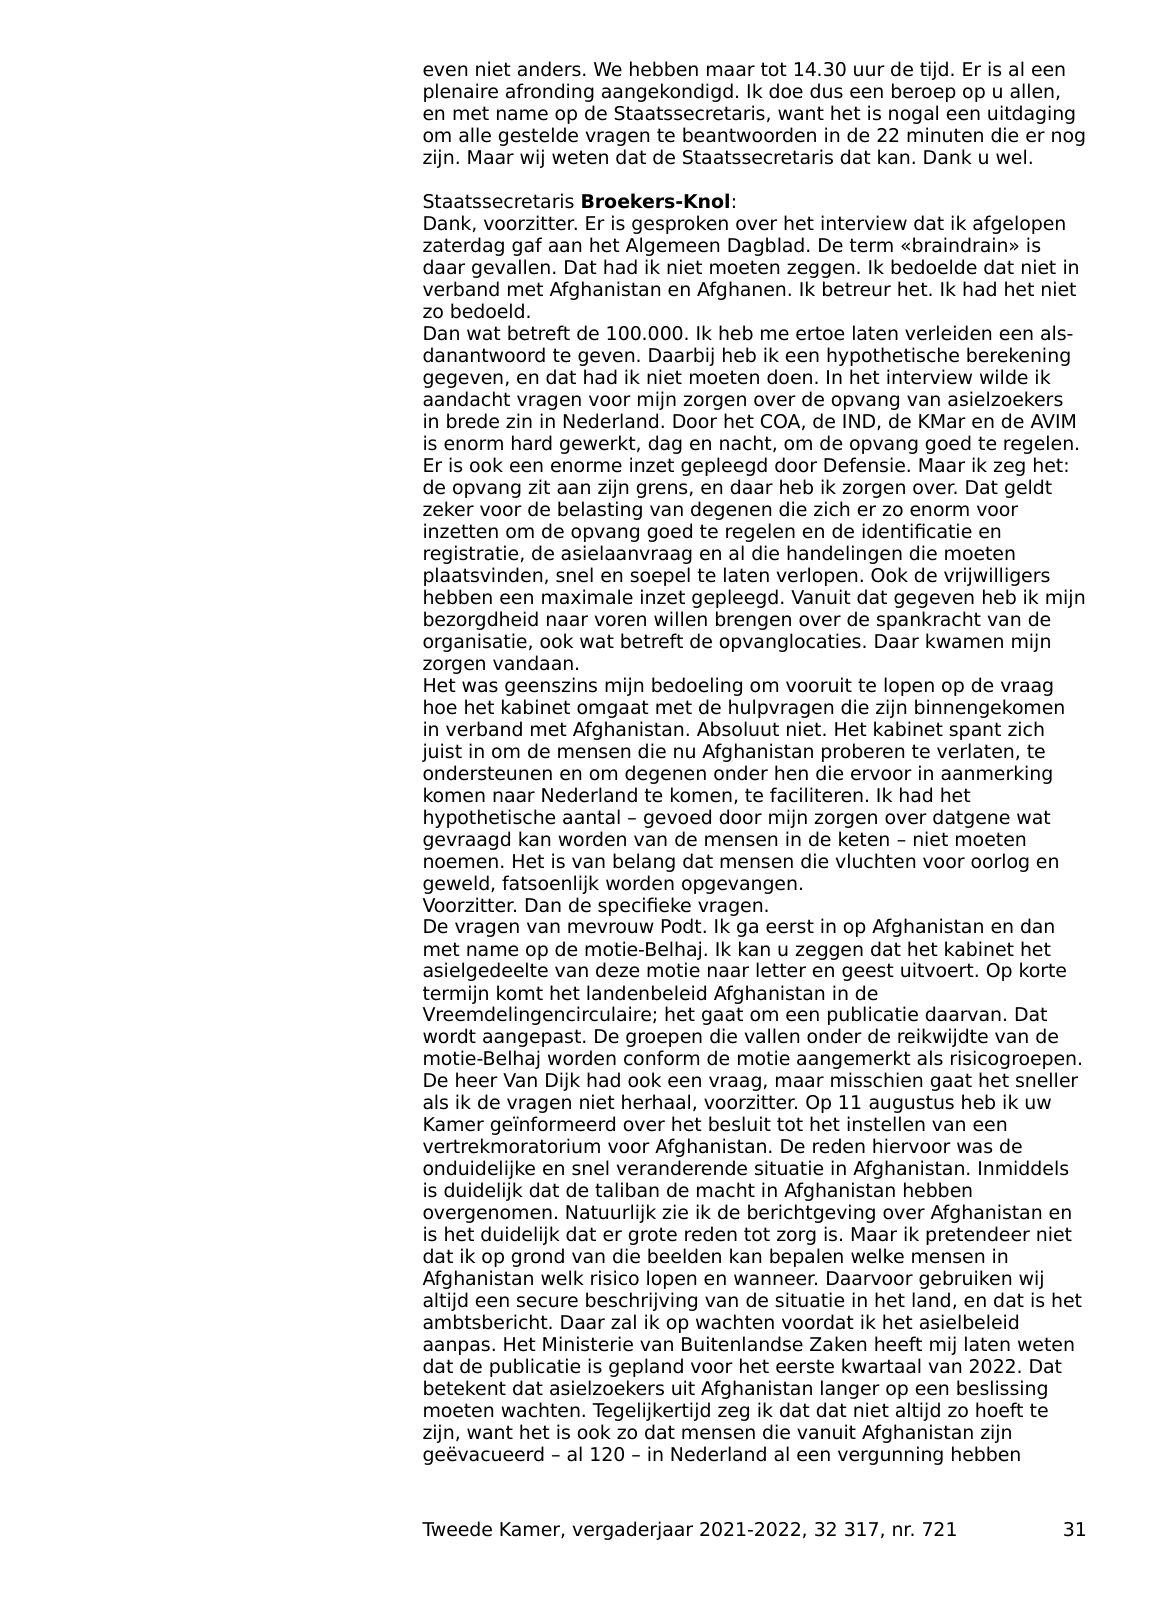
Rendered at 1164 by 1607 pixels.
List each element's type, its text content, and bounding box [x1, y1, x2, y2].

text Voorzitter. Dan de specifieke vragen. [422, 894, 1087, 916]
text Dan wat betreft de 100.000. Ik heb me ertoe laten verleiden een als-danantwoord te geven. Daarbij heb ik een hypothetische berekening gegeven, en dat had ik niet moeten doen. In het interview wilde ik aandacht vragen voor mijn zorgen over de opvang van asielzoekers in brede zin in Nederland. Door het COA, de IND, de KMar en de AVIM is enorm hard gewerkt, dag en nacht, om de opvang goed te regelen. Er is ook een enorme inzet gepleegd door Defensie. Maar ik zeg het: de opvang zit aan zijn grens, en daar heb ik zorgen over. Dat geldt zeker voor de belasting van degenen die zich er zo enorm voor inzetten om de opvang goed te regelen en de identificatie en registratie, de asielaanvraag en al die handelingen die moeten plaatsvinden, snel en soepel te laten verlopen. Ook de vrijwilligers hebben een maximale inzet gepleegd. Vanuit dat gegeven heb ik mijn bezorgdheid naar voren willen brengen over de spankracht van de organisatie, ook wat betreft de opvanglocaties. Daar kwamen mijn zorgen vandaan. [422, 323, 1087, 675]
text even niet anders. We hebben maar tot 14.30 uur de tijd. Er is al een plenaire afronding aangekondigd. Ik doe dus een beroep op u allen, en met name op de Staatssecretaris, want het is nogal een uitdaging om alle gestelde vragen te beantwoorden in de 22 minuten die er nog zijn. Maar wij weten dat de Staatssecretaris dat kan. Dank u wel. [422, 59, 1087, 169]
text Staatssecretaris Broekers-Knol: [422, 191, 1087, 213]
text Het was geenszins mijn bedoeling om vooruit te lopen op de vraag hoe het kabinet omgaat met de hulpvragen die zijn binnengekomen in verband met Afghanistan. Absoluut niet. Het kabinet spant zich juist in om de mensen die nu Afghanistan proberen te verlaten, te ondersteunen en om degenen onder hen die ervoor in aanmerking komen naar Nederland te komen, te faciliteren. Ik had het hypothetische aantal – gevoed door mijn zorgen over datgene wat gevraagd kan worden van de mensen in de keten – niet moeten noemen. Het is van belang dat mensen die vluchten voor oorlog en geweld, fatsoenlijk worden opgevangen. [422, 675, 1087, 894]
text De heer Van Dijk had ook een vraag, maar misschien gaat het sneller als ik de vragen niet herhaal, voorzitter. Op 11 augustus heb ik uw Kamer geïnformeerd over het besluit tot het instellen van een vertrekmoratorium voor Afghanistan. De reden hiervoor was de onduidelijke en snel veranderende situatie in Afghanistan. Inmiddels is duidelijk dat de taliban de macht in Afghanistan hebben overgenomen. Natuurlijk zie ik de berichtgeving over Afghanistan en is het duidelijk dat er grote reden tot zorg is. Maar ik pretendeer niet dat ik op grond van die beelden kan bepalen welke mensen in Afghanistan welk risico lopen en wanneer. Daarvoor gebruiken wij altijd een secure beschrijving van de situatie in het land, en dat is het ambtsbericht. Daar zal ik op wachten voordat ik het asielbeleid aanpas. Het Ministerie van Buitenlandse Zaken heeft mij laten weten dat de publicatie is gepland voor het eerste kwartaal van 2022. Dat betekent dat asielzoekers uit Afghanistan langer op een beslissing moeten wachten. Tegelijkertijd zeg ik dat dat niet altijd zo hoeft te zijn, want het is ook zo dat mensen die vanuit Afghanistan zijn geëvacueerd – al 120 – in Nederland al een vergunning hebben [422, 1070, 1087, 1466]
text Dank, voorzitter. Er is gesproken over het interview dat ik afgelopen zaterdag gaf aan het Algemeen Dagblad. De term «braindrain» is daar gevallen. Dat had ik niet moeten zeggen. Ik bedoelde dat niet in verband met Afghanistan en Afghanen. Ik betreur het. Ik had het niet zo bedoeld. [422, 213, 1087, 323]
text De vragen van mevrouw Podt. Ik ga eerst in op Afghanistan en dan met name op de motie-Belhaj. Ik kan u zeggen dat het kabinet het asielgedeelte van deze motie naar letter en geest uitvoert. Op korte termijn komt het landenbeleid Afghanistan in de Vreemdelingencirculaire; het gaat om een publicatie daarvan. Dat wordt aangepast. De groepen die vallen onder de reikwijdte van de motie-Belhaj worden conform de motie aangemerkt als risicogroepen. [422, 916, 1087, 1070]
